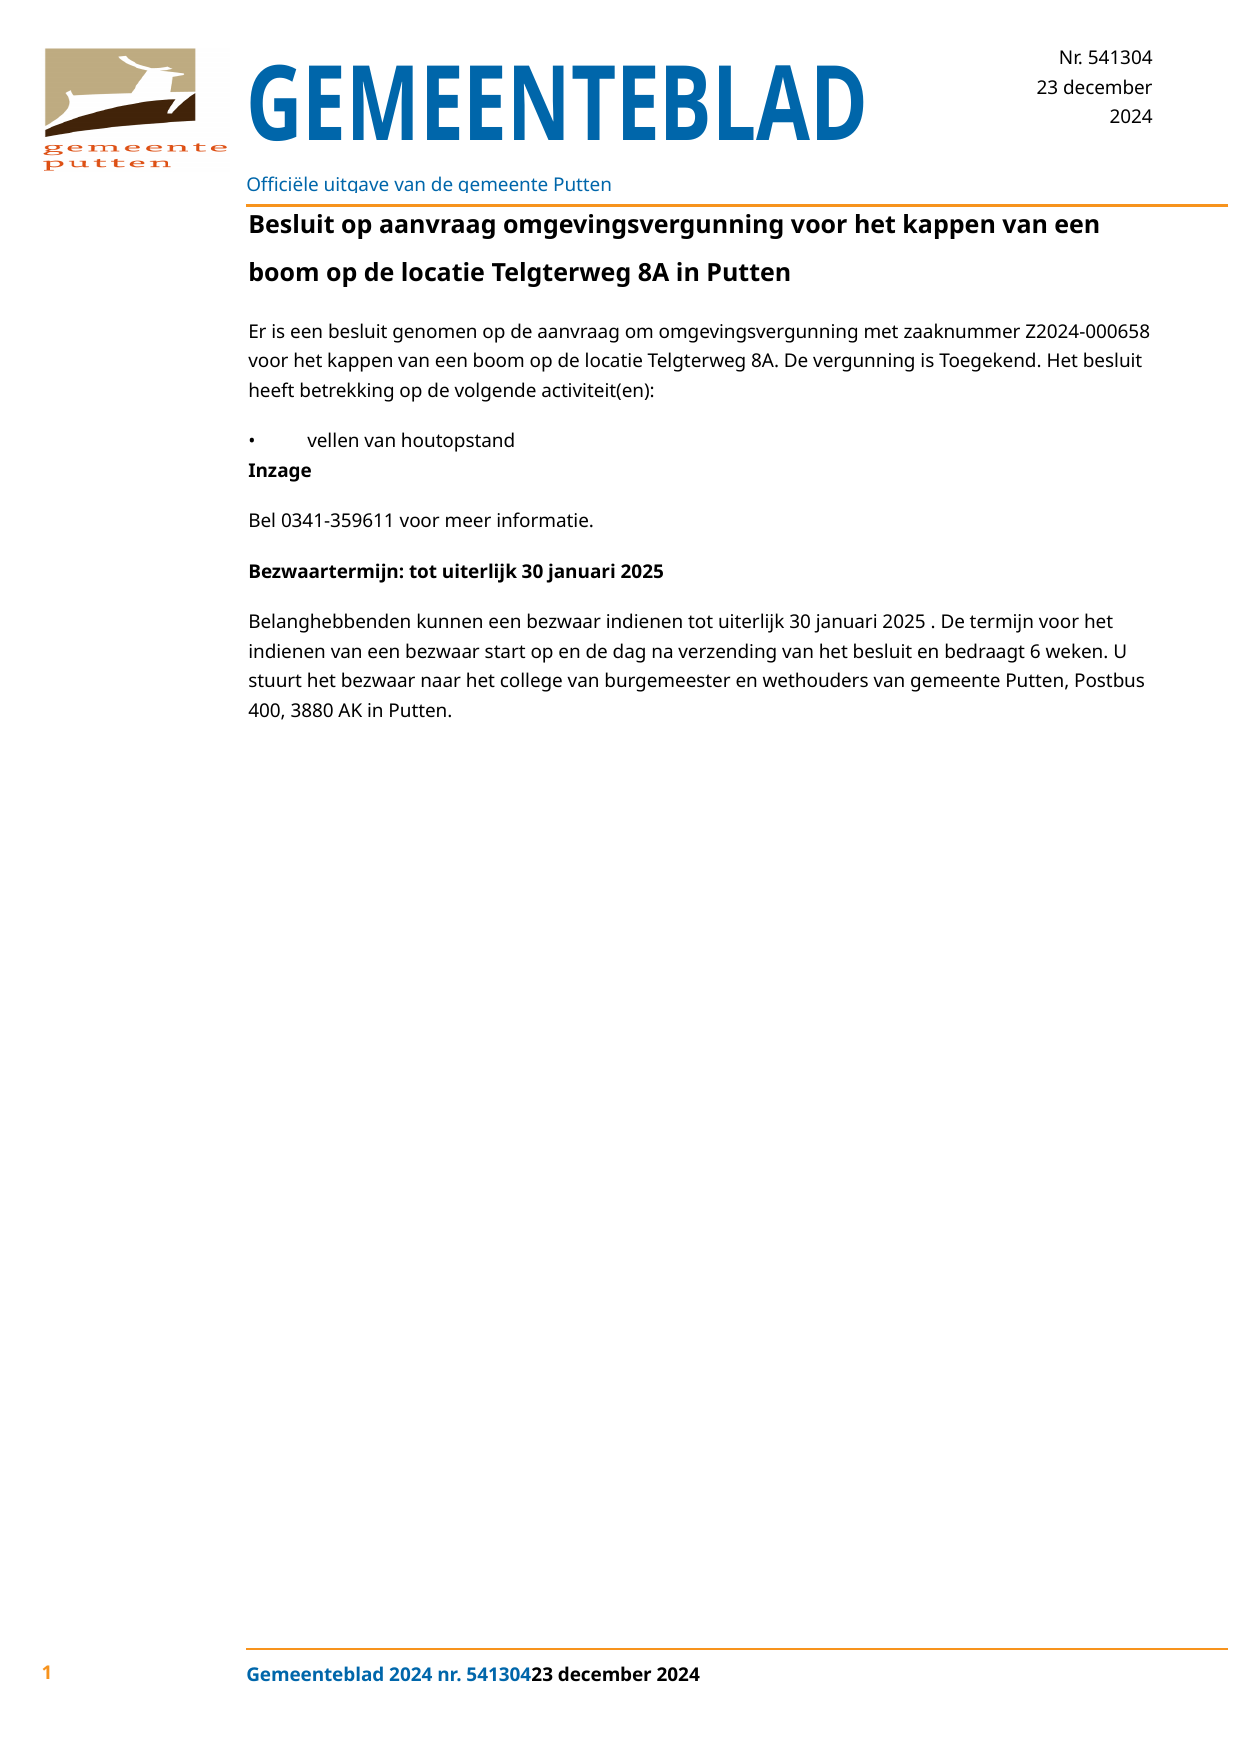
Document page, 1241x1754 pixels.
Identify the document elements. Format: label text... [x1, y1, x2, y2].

list vellen van houtopstand [248, 427, 1152, 453]
text Belanghebbenden kunnen een bezwaar indienen tot uiterlijk 30 januari 2025 . De termijn voor het indienen van een bezwaar start op en de dag na verzending van het besluit en bedraagt 6 weken. U stuurt het bezwaar naar het college van burgemeester en wethouders van gemeente Putten, Postbus 400, 3880 AK in Putten. [248, 608, 1152, 723]
text Bel 0341-359611 voor meer informatie. [248, 507, 1152, 533]
text Er is een besluit genomen op de aanvraag om omgevingsvergunning met zaaknummer Z2024-000658 voor het kappen van een boom op de locatie Telgterweg 8A. De vergunning is Toegekend. Het besluit heeft betrekking op de volgende activiteit(en): [248, 318, 1152, 403]
text Besluit op aanvraag omgevingsvergunning voor het kappen van een boom op de locatie Telgterweg 8A in Putten [248, 207, 1152, 288]
text Inzage [248, 457, 1152, 483]
text Bezwaartermijn: tot uiterlijk 30 januari 2025 [248, 558, 1152, 584]
picture [41, 47, 231, 172]
